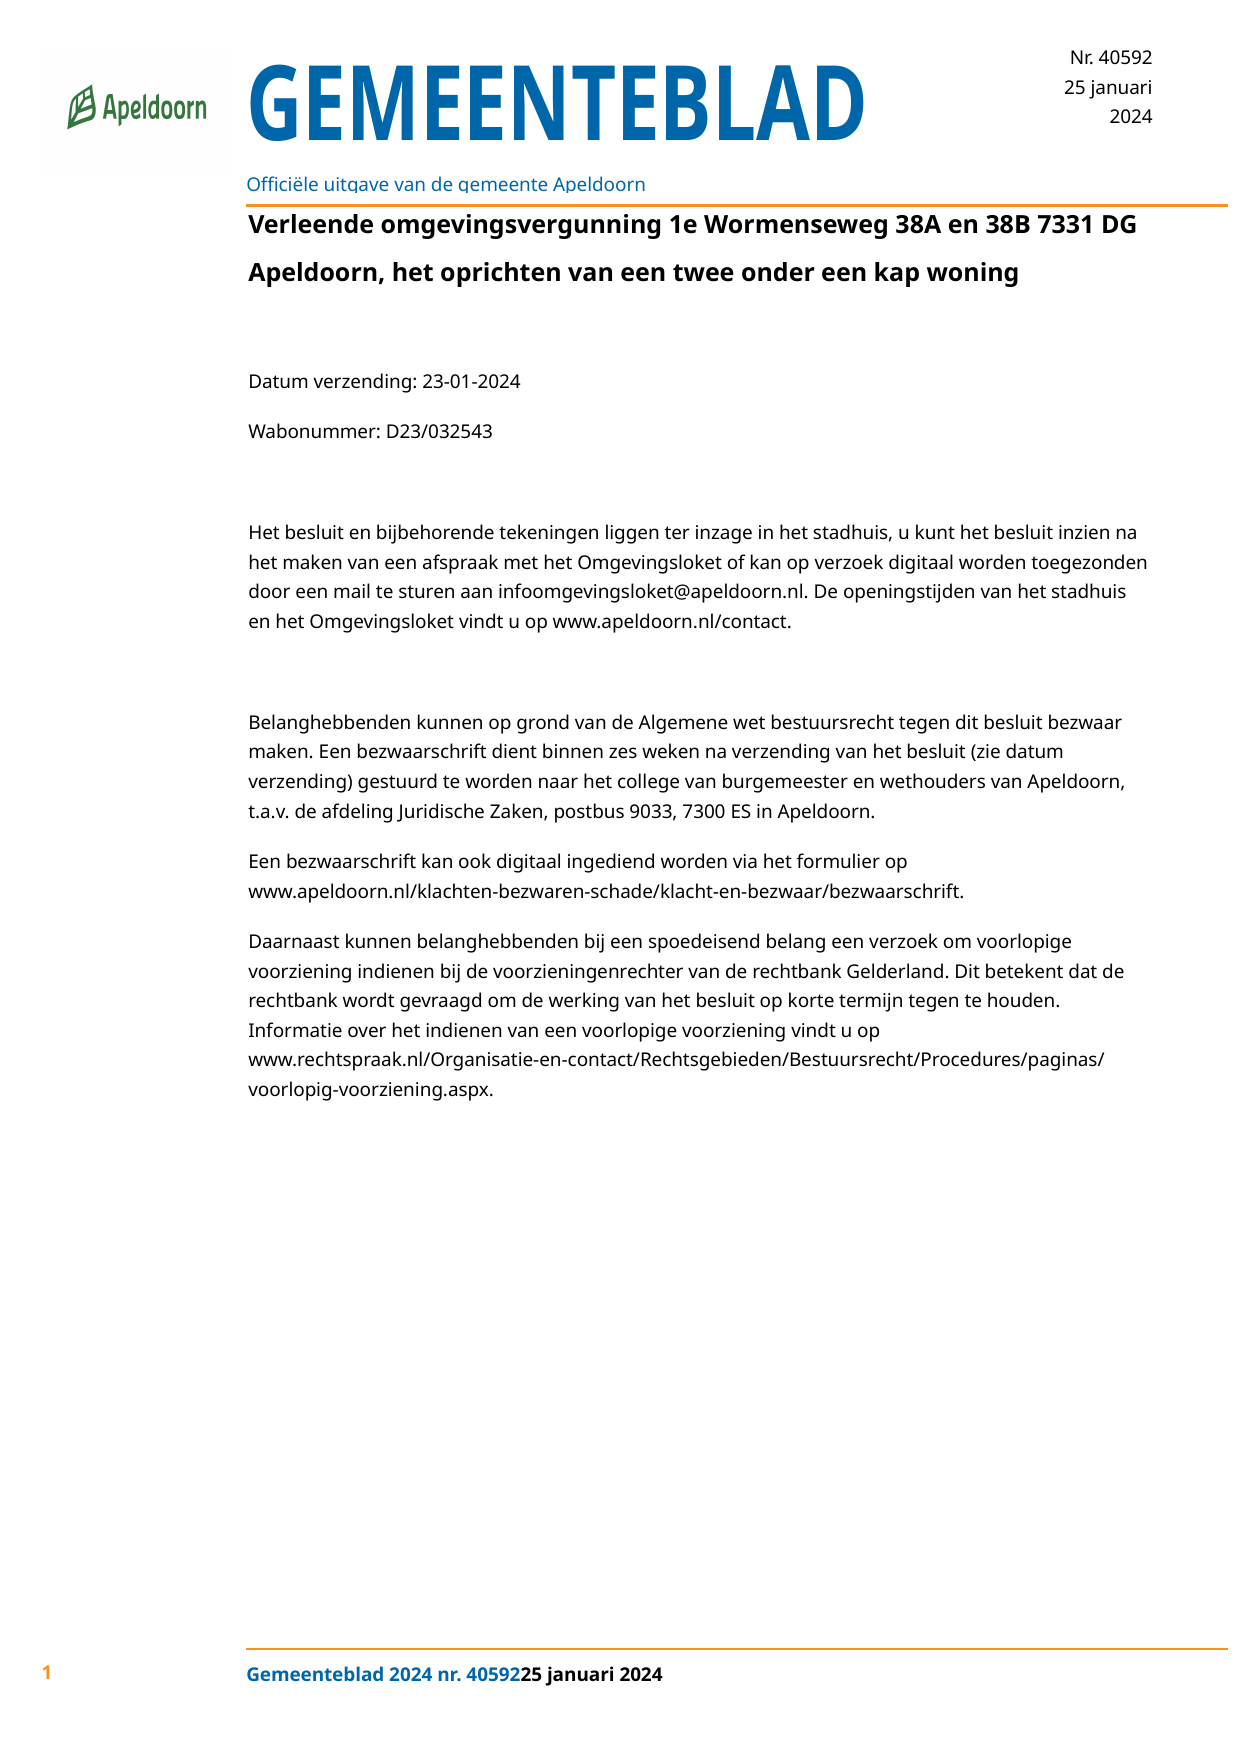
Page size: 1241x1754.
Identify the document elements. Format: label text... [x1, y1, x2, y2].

text Verleende omgevingsvergunning 1e Wormenseweg 38A en 38B 7331 DG Apeldoorn, het oprichten van een twee onder een kap woning [248, 207, 1152, 288]
text Het besluit en bijbehorende tekeningen liggen ter inzage in het stadhuis, u kunt het besluit inzien na het maken van een afspraak met het Omgevingsloket of kan op verzoek digitaal worden toegezonden door een mail te sturen aan infoomgevingsloket@apeldoorn.nl. De openingstijden van het stadhuis en het Omgevingsloket vindt u op www.apeldoorn.nl/contact. [248, 519, 1152, 634]
text Wabonummer: D23/032543 [248, 419, 1152, 444]
picture [41, 47, 231, 172]
text Belanghebbenden kunnen op grond van de Algemene wet bestuursrecht tegen dit besluit bezwaar maken. Een bezwaarschrift dient binnen zes weken na verzending van het besluit (zie datum verzending) gestuurd te worden naar het college van burgemeester en wethouders van Apeldoorn, t.a.v. de afdeling Juridische Zaken, postbus 9033, 7300 ES in Apeldoorn. [248, 709, 1152, 824]
text Een bezwaarschrift kan ook digitaal ingediend worden via het formulier op www.apeldoorn.nl/klachten-bezwaren-schade/klacht-en-bezwaar/bezwaarschrift. [248, 848, 1152, 904]
text Datum verzending: 23-01-2024 [248, 368, 1152, 394]
text Daarnaast kunnen belanghebbenden bij een spoedeisend belang een verzoek om voorlopige voorziening indienen bij de voorzieningenrechter van de rechtbank Gelderland. Dit betekent dat de rechtbank wordt gevraagd om de werking van het besluit op korte termijn tegen te houden. Informatie over het indienen van een voorlopige voorziening vindt u op www.rechtspraak.nl/Organisatie-en-contact/Rechtsgebieden/Bestuursrecht/Procedures/paginas/voorlopig-voorziening.aspx. [248, 928, 1152, 1102]
